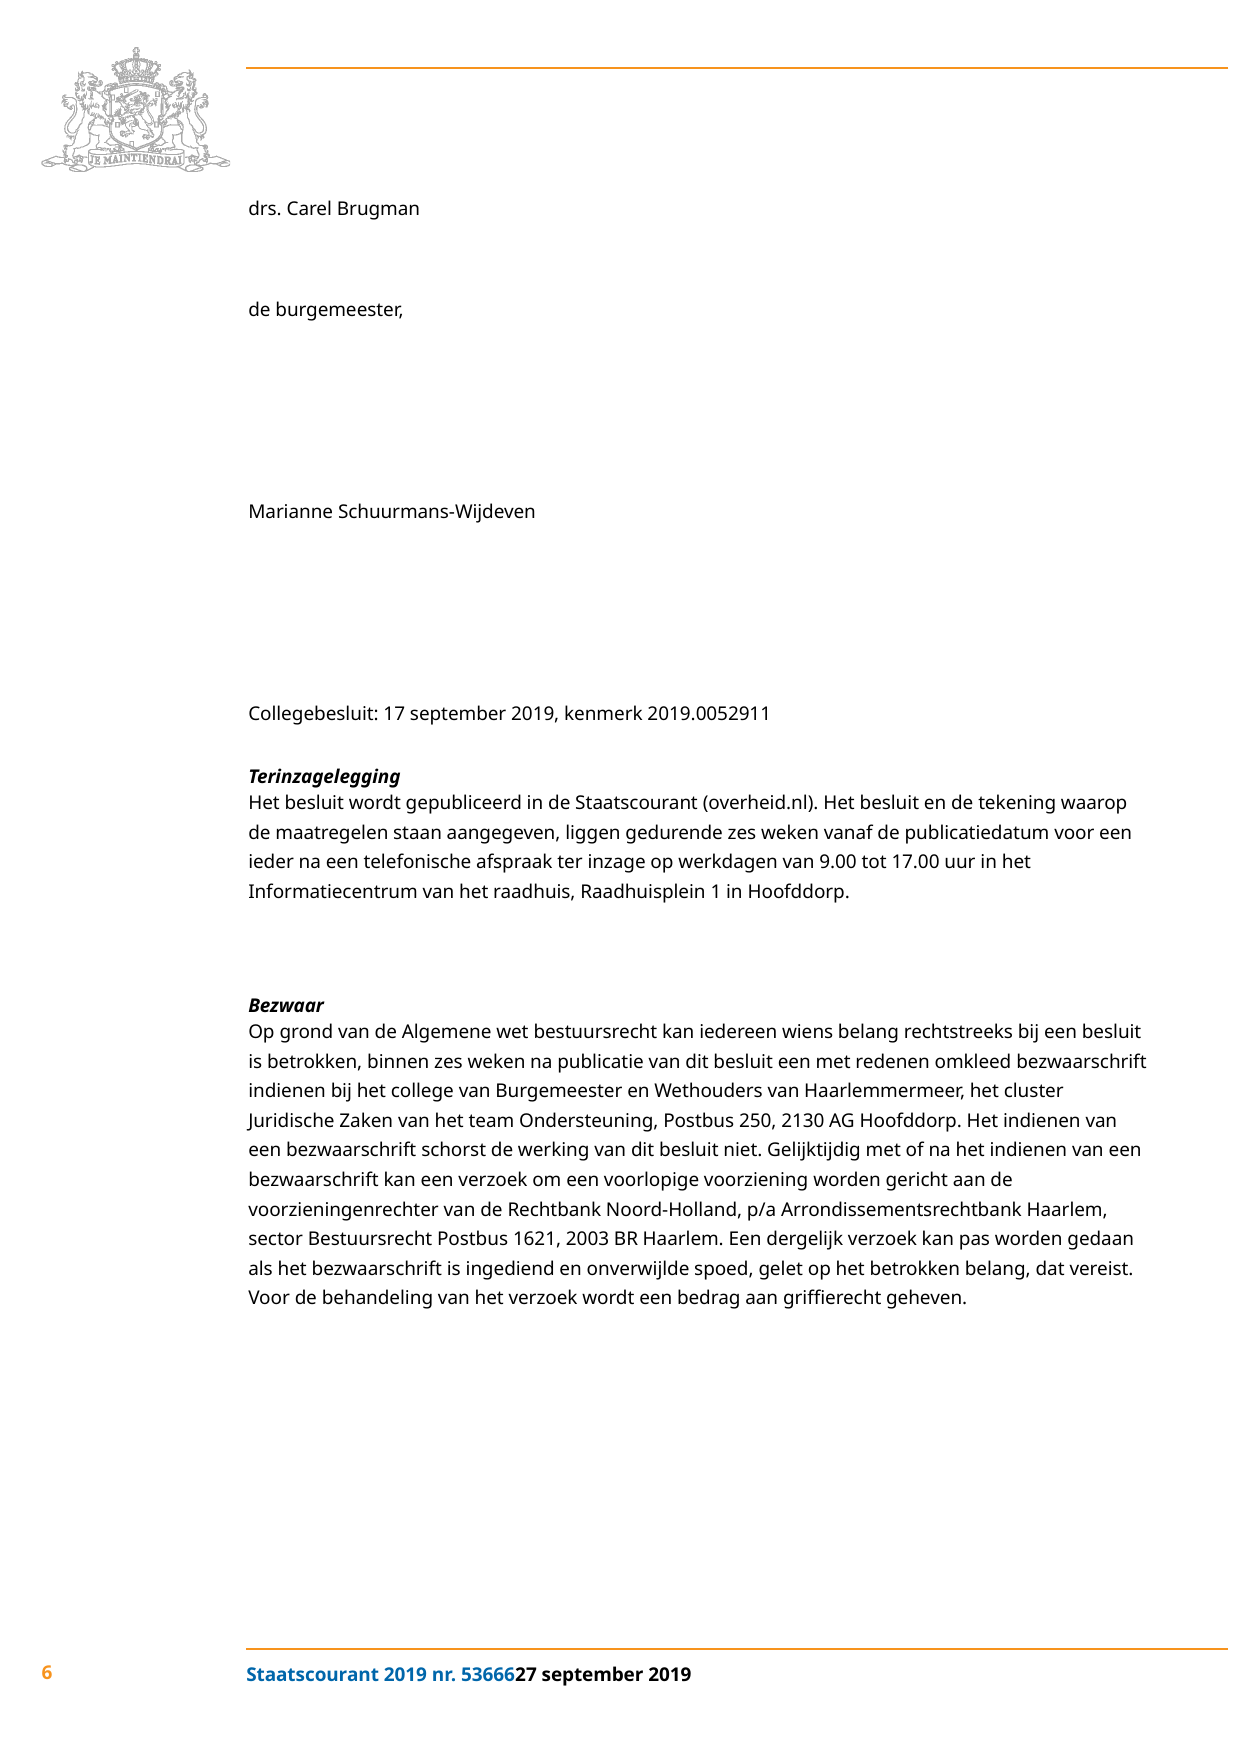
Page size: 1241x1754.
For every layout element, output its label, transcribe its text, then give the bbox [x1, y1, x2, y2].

text Het besluit wordt gepubliceerd in de Staatscourant (overheid.nl). Het besluit en de tekening waarop de maatregelen staan aangegeven, liggen gedurende zes weken vanaf de publicatiedatum voor een ieder na een telefonische afspraak ter inzage op werkdagen van 9.00 tot 17.00 uur in het Informatiecentrum van het raadhuis, Raadhuisplein 1 in Hoofddorp. [248, 789, 1152, 904]
text Bezwaar [248, 993, 1152, 1018]
text Collegebesluit: 17 september 2019, kenmerk 2019.0052911 [248, 700, 1152, 726]
text de burgemeester, [248, 296, 1152, 322]
picture [41, 47, 231, 172]
text drs. Carel Brugman [248, 196, 1152, 221]
text Terinzagelegging [248, 764, 1152, 789]
text Marianne Schuurmans-Wijdeven [248, 498, 1152, 524]
text Op grond van de Algemene wet bestuursrecht kan iedereen wiens belang rechtstreeks bij een besluit is betrokken, binnen zes weken na publicatie van dit besluit een met redenen omkleed bezwaarschrift indienen bij het college van Burgemeester en Wethouders van Haarlemmermeer, het cluster Juridische Zaken van het team Ondersteuning, Postbus 250, 2130 AG Hoofddorp. Het indienen van een bezwaarschrift schorst de werking van dit besluit niet. Gelijktijdig met of na het indienen van een bezwaarschrift kan een verzoek om een voorlopige voorziening worden gericht aan de voorzieningenrechter van de Rechtbank Noord-Holland, p/a Arrondissementsrechtbank Haarlem, sector Bestuursrecht Postbus 1621, 2003 BR Haarlem. Een dergelijk verzoek kan pas worden gedaan als het bezwaarschrift is ingediend en onverwijlde spoed, gelet op het betrokken belang, dat vereist. Voor de behandeling van het verzoek wordt een bedrag aan griffierecht geheven. [248, 1018, 1152, 1310]
